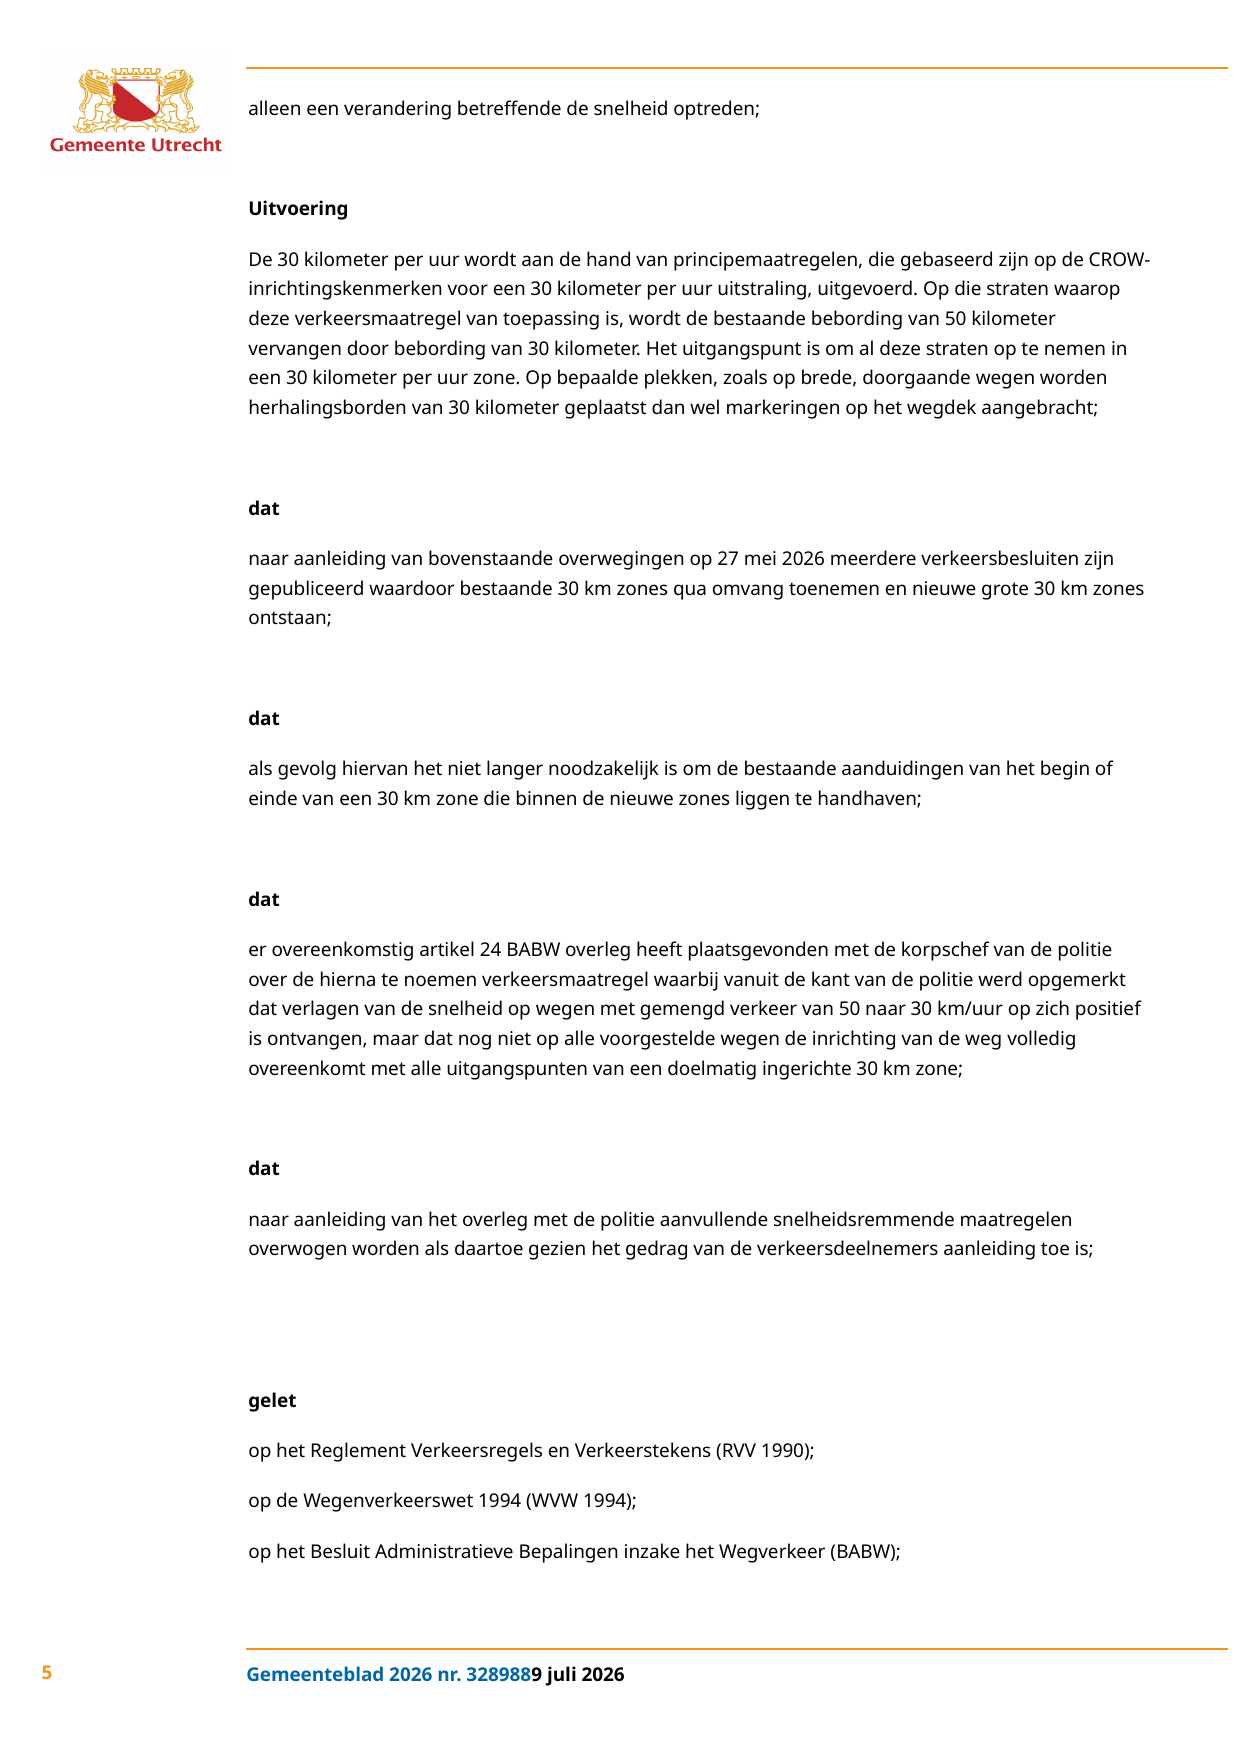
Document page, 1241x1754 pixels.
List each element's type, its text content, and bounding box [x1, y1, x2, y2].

text De 30 kilometer per uur wordt aan de hand van principemaatregelen, die gebaseerd zijn op de CROW-inrichtingskenmerken voor een 30 kilometer per uur uitstraling, uitgevoerd. Op die straten waarop deze verkeersmaatregel van toepassing is, wordt de bestaande bebording van 50 kilometer vervangen door bebording van 30 kilometer. Het uitgangspunt is om al deze straten op te nemen in een 30 kilometer per uur zone. Op bepaalde plekken, zoals op brede, doorgaande wegen worden herhalingsborden van 30 kilometer geplaatst dan wel markeringen op het wegdek aangebracht; [248, 246, 1152, 420]
text dat [248, 495, 1152, 521]
text naar aanleiding van het overleg met de politie aanvullende snelheidsremmende maatregelen overwogen worden als daartoe gezien het gedrag van de verkeersdeelnemers aanleiding toe is; [248, 1206, 1152, 1261]
text dat [248, 886, 1152, 912]
picture [41, 47, 231, 172]
text Uitvoering [248, 196, 1152, 221]
text op de Wegenverkeerswet 1994 (WVW 1994); [248, 1488, 1152, 1513]
text er overeenkomstig artikel 24 BABW overleg heeft plaatsgevonden met de korpschef van de politie over de hierna te noemen verkeersmaatregel waarbij vanuit de kant van de politie werd opgemerkt dat verlagen van de snelheid op wegen met gemengd verkeer van 50 naar 30 km/uur op zich positief is ontvangen, maar dat nog niet op alle voorgestelde wegen de inrichting van de weg volledig overeenkomt met alle uitgangspunten van een doelmatig ingerichte 30 km zone; [248, 936, 1152, 1081]
text alleen een verandering betreffende de snelheid optreden; [248, 95, 1152, 121]
text op het Reglement Verkeersregels en Verkeerstekens (RVV 1990); [248, 1437, 1152, 1463]
text als gevolg hiervan het niet langer noodzakelijk is om de bestaande aanduidingen van het begin of einde van een 30 km zone die binnen de nieuwe zones liggen te handhaven; [248, 756, 1152, 811]
text dat [248, 1156, 1152, 1181]
text gelet [248, 1387, 1152, 1413]
text naar aanleiding van bovenstaande overwegingen op 27 mei 2026 meerdere verkeersbesluiten zijn gepubliceerd waardoor bestaande 30 km zones qua omvang toenemen en nieuwe grote 30 km zones ontstaan; [248, 545, 1152, 630]
text dat [248, 705, 1152, 731]
text op het Besluit Administratieve Bepalingen inzake het Wegverkeer (BABW); [248, 1538, 1152, 1564]
